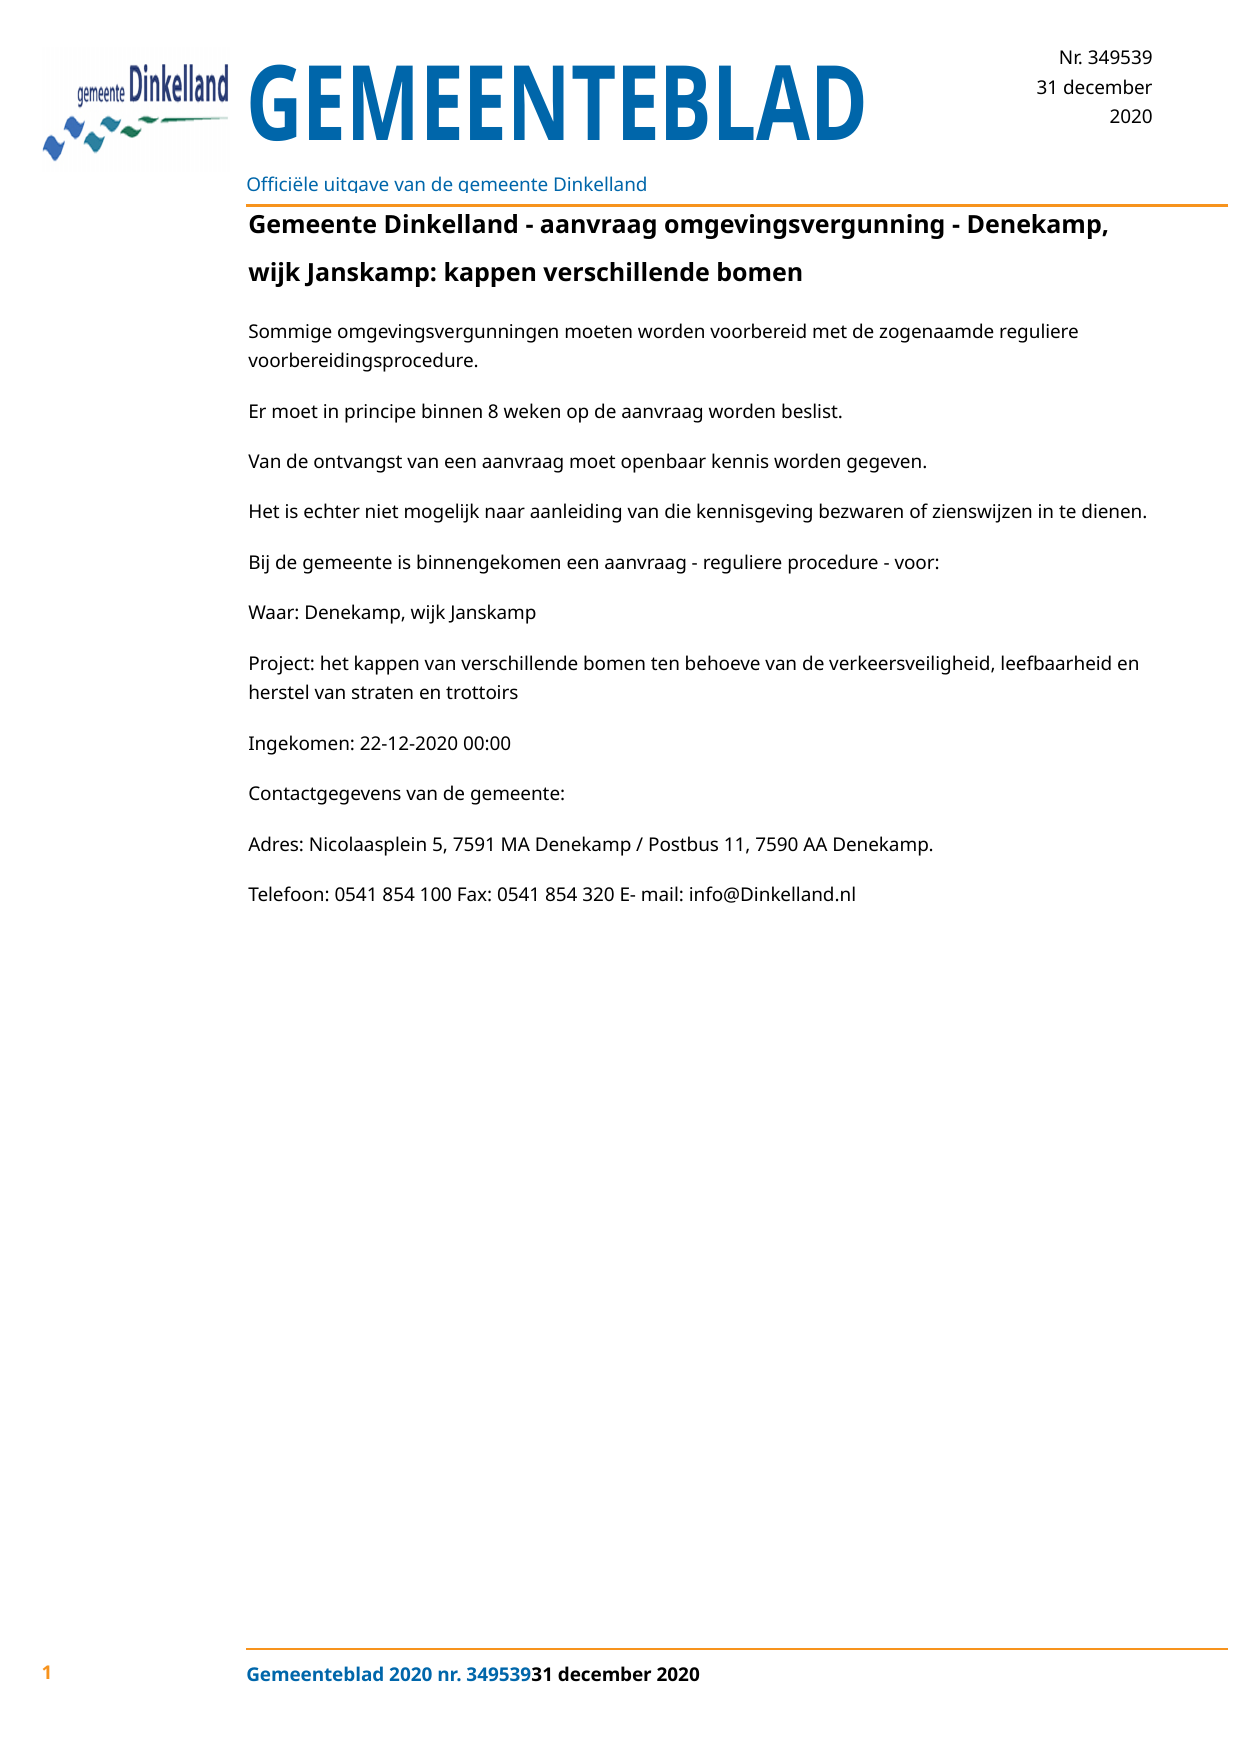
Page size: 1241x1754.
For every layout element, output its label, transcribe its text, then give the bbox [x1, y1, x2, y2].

text Contactgegevens van de gemeente: [248, 780, 1152, 806]
text Telefoon: 0541 854 100 Fax: 0541 854 320 E- mail: info@Dinkelland.nl [248, 881, 1152, 907]
text Het is echter niet mogelijk naar aanleiding van die kennisgeving bezwaren of zienswijzen in te dienen. [248, 499, 1152, 524]
text Ingekomen: 22-12-2020 00:00 [248, 730, 1152, 756]
text Waar: Denekamp, wijk Janskamp [248, 599, 1152, 625]
text Project: het kappen van verschillende bomen ten behoeve van de verkeersveiligheid, leefbaarheid en herstel van straten en trottoirs [248, 650, 1152, 705]
text Adres: Nicolaasplein 5, 7591 MA Denekamp / Postbus 11, 7590 AA Denekamp. [248, 831, 1152, 857]
text Van de ontvangst van een aanvraag moet openbaar kennis worden gegeven. [248, 448, 1152, 474]
text Sommige omgevingsvergunningen moeten worden voorbereid met de zogenaamde reguliere voorbereidingsprocedure. [248, 318, 1152, 373]
picture [41, 47, 231, 172]
text Bij de gemeente is binnengekomen een aanvraag - reguliere procedure - voor: [248, 549, 1152, 575]
text Er moet in principe binnen 8 weken op de aanvraag worden beslist. [248, 398, 1152, 424]
text Gemeente Dinkelland - aanvraag omgevingsvergunning - Denekamp, wijk Janskamp: kappen verschillende bomen [248, 207, 1152, 288]
